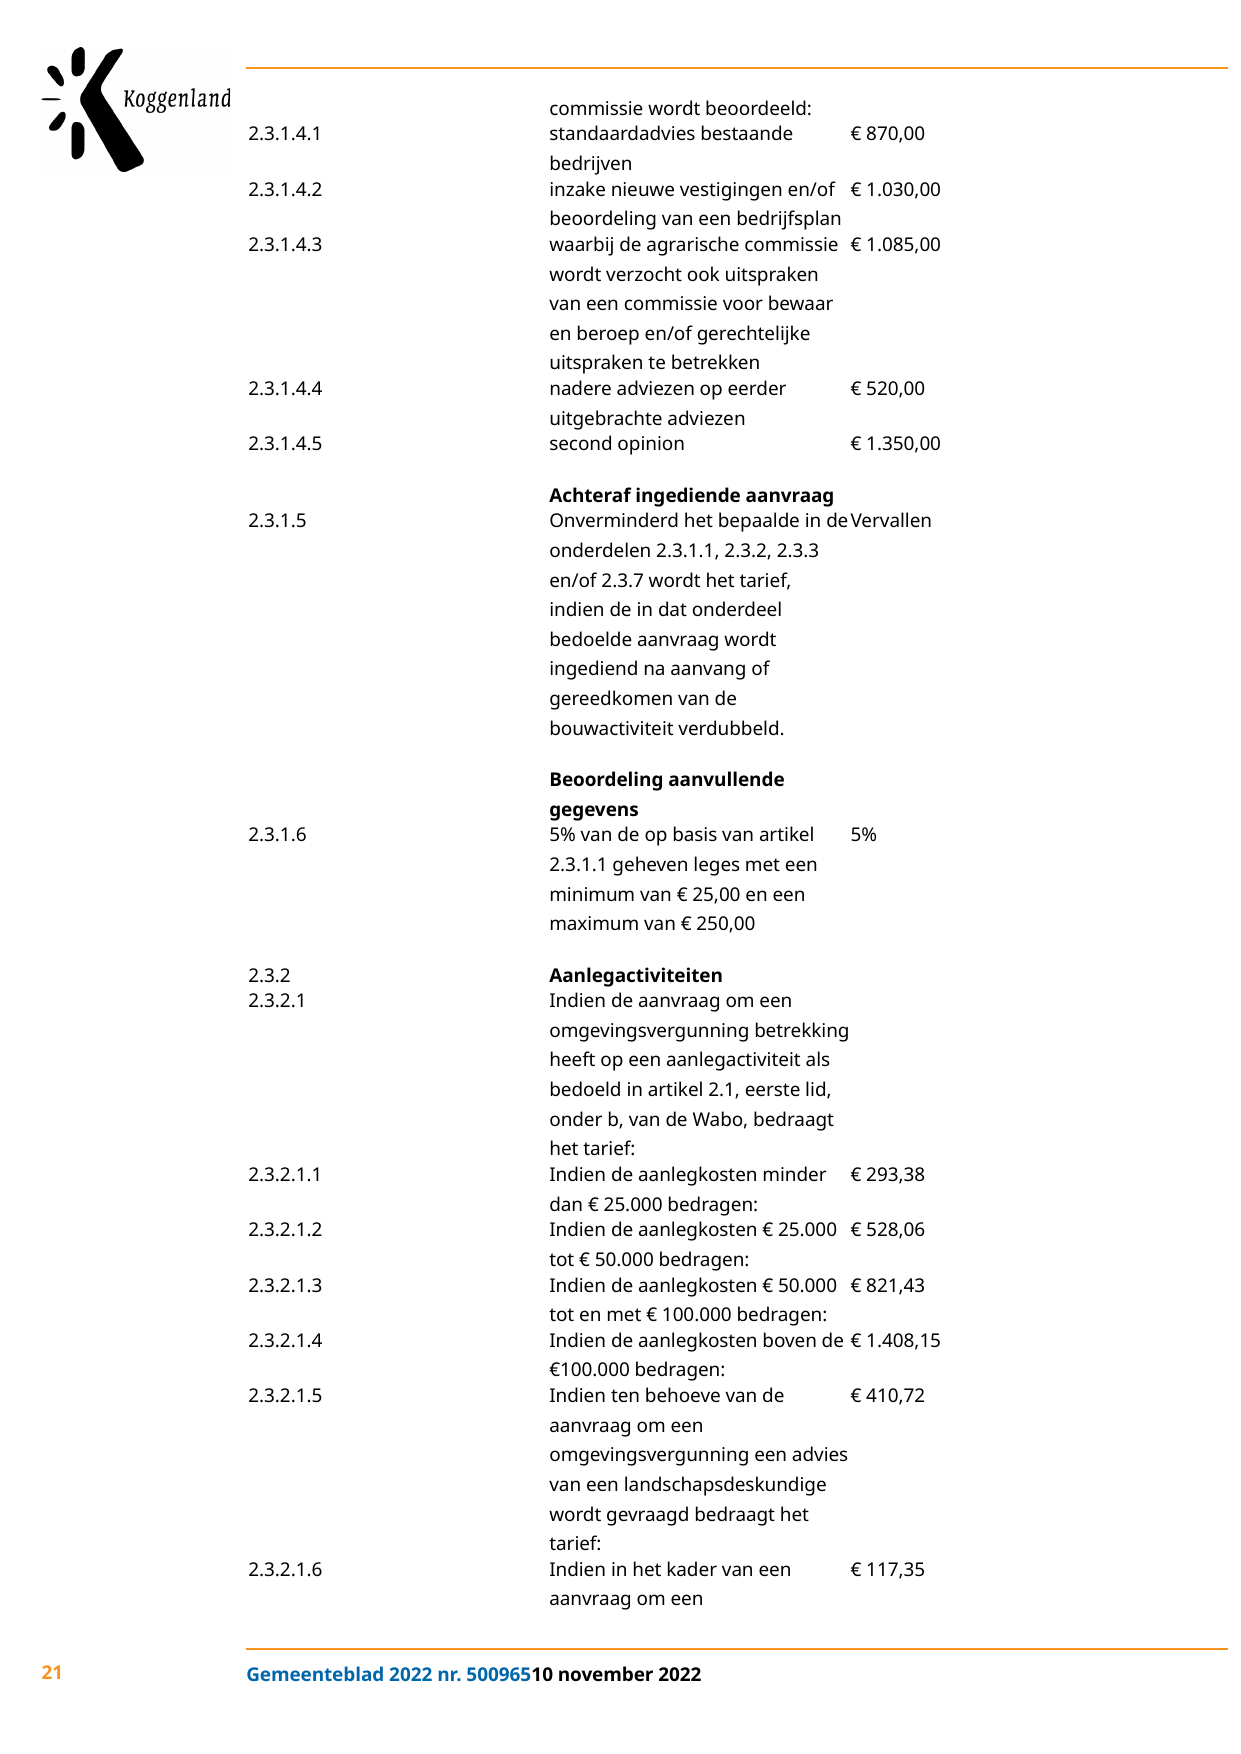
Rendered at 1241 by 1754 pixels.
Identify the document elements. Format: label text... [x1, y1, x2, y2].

table_cell € 1.350,00 [850, 431, 1152, 456]
table_cell waarbij de agrarische commissie wordt verzocht ook uitspraken van een commissie voor bewaar en beroep en/of gerechtelijke uitspraken te betrekken [549, 231, 850, 375]
table_cell [850, 962, 1152, 987]
picture [41, 47, 231, 172]
table_cell [549, 741, 850, 766]
table_cell 2.3.2.1.6 [248, 1556, 549, 1611]
table_cell [850, 936, 1152, 962]
table_cell 2.3.2.1 [248, 988, 549, 1161]
table_cell € 870,00 [850, 121, 1152, 176]
table_cell [549, 456, 850, 482]
table_cell € 1.085,00 [850, 231, 1152, 375]
table_cell [850, 95, 1152, 121]
table_cell commissie wordt beoordeeld: [549, 95, 850, 121]
table_cell € 821,43 [850, 1272, 1152, 1327]
table_cell [248, 766, 549, 822]
table_cell [850, 988, 1152, 1161]
table_cell Aanlegactiviteiten [549, 962, 850, 987]
table_cell Indien de aanlegkosten boven de €100.000 bedragen: [549, 1327, 850, 1382]
table_cell € 520,00 [850, 375, 1152, 431]
table_cell 2.3.1.4.4 [248, 375, 549, 431]
table_cell Indien in het kader van een aanvraag om een [549, 1556, 850, 1611]
table_cell 2.3.2.1.1 [248, 1161, 549, 1216]
table_cell [850, 766, 1152, 822]
table_cell 2.3.2.1.4 [248, 1327, 549, 1382]
table_cell [248, 456, 549, 482]
table_cell Indien de aanlegkosten minder dan € 25.000 bedragen: [549, 1161, 850, 1216]
table_cell [850, 741, 1152, 766]
table_cell 2.3.1.4.5 [248, 431, 549, 456]
table_cell [850, 482, 1152, 508]
table_cell 5% van de op basis van artikel 2.3.1.1 geheven leges met een minimum van € 25,00 en een maximum van € 250,00 [549, 822, 850, 936]
table_cell [248, 482, 549, 508]
table_cell € 1.030,00 [850, 176, 1152, 231]
table_cell [248, 741, 549, 766]
table_cell 2.3.2 [248, 962, 549, 987]
table_cell 2.3.1.5 [248, 508, 549, 741]
table_cell [850, 456, 1152, 482]
table_cell [248, 936, 549, 962]
table_cell € 117,35 [850, 1556, 1152, 1611]
table_cell inzake nieuwe vestigingen en/of beoordeling van een bedrijfsplan [549, 176, 850, 231]
table_cell 2.3.1.4.2 [248, 176, 549, 231]
table_cell 2.3.2.1.5 [248, 1383, 549, 1556]
table_cell Beoordeling aanvullende gegevens [549, 766, 850, 822]
table_cell 2.3.1.4.3 [248, 231, 549, 375]
table_cell € 1.408,15 [850, 1327, 1152, 1382]
table_cell Indien de aanvraag om een omgevingsvergunning betrekking heeft op een aanlegactiviteit als bedoeld in artikel 2.1, eerste lid, onder b, van de Wabo, bedraagt het tarief: [549, 988, 850, 1161]
table_cell Onverminderd het bepaalde in de onderdelen 2.3.1.1, 2.3.2, 2.3.3 en/of 2.3.7 wordt het tarief, indien de in dat onderdeel bedoelde aanvraag wordt ingediend na aanvang of gereedkomen van de bouwactiviteit verdubbeld. [549, 508, 850, 741]
table_cell Achteraf ingediende aanvraag [549, 482, 850, 508]
table_cell 2.3.1.6 [248, 822, 549, 936]
table_cell 2.3.2.1.3 [248, 1272, 549, 1327]
table_cell 2.3.2.1.2 [248, 1216, 549, 1272]
table_cell 2.3.1.4.1 [248, 121, 549, 176]
table_cell [549, 936, 850, 962]
table_cell 5% [850, 822, 1152, 936]
table_cell Indien ten behoeve van de aanvraag om een omgevingsvergunning een advies van een landschapsdeskundige wordt gevraagd bedraagt het tarief: [549, 1383, 850, 1556]
table_cell Indien de aanlegkosten € 25.000 tot € 50.000 bedragen: [549, 1216, 850, 1272]
table_cell € 293,38 [850, 1161, 1152, 1216]
table_cell Indien de aanlegkosten € 50.000 tot en met € 100.000 bedragen: [549, 1272, 850, 1327]
table_cell € 528,06 [850, 1216, 1152, 1272]
table_cell € 410,72 [850, 1383, 1152, 1556]
table_cell Vervallen [850, 508, 1152, 741]
table_cell [248, 95, 549, 121]
table_cell nadere adviezen op eerder uitgebrachte adviezen [549, 375, 850, 431]
table_cell standaardadvies bestaande bedrijven [549, 121, 850, 176]
table_cell second opinion [549, 431, 850, 456]
